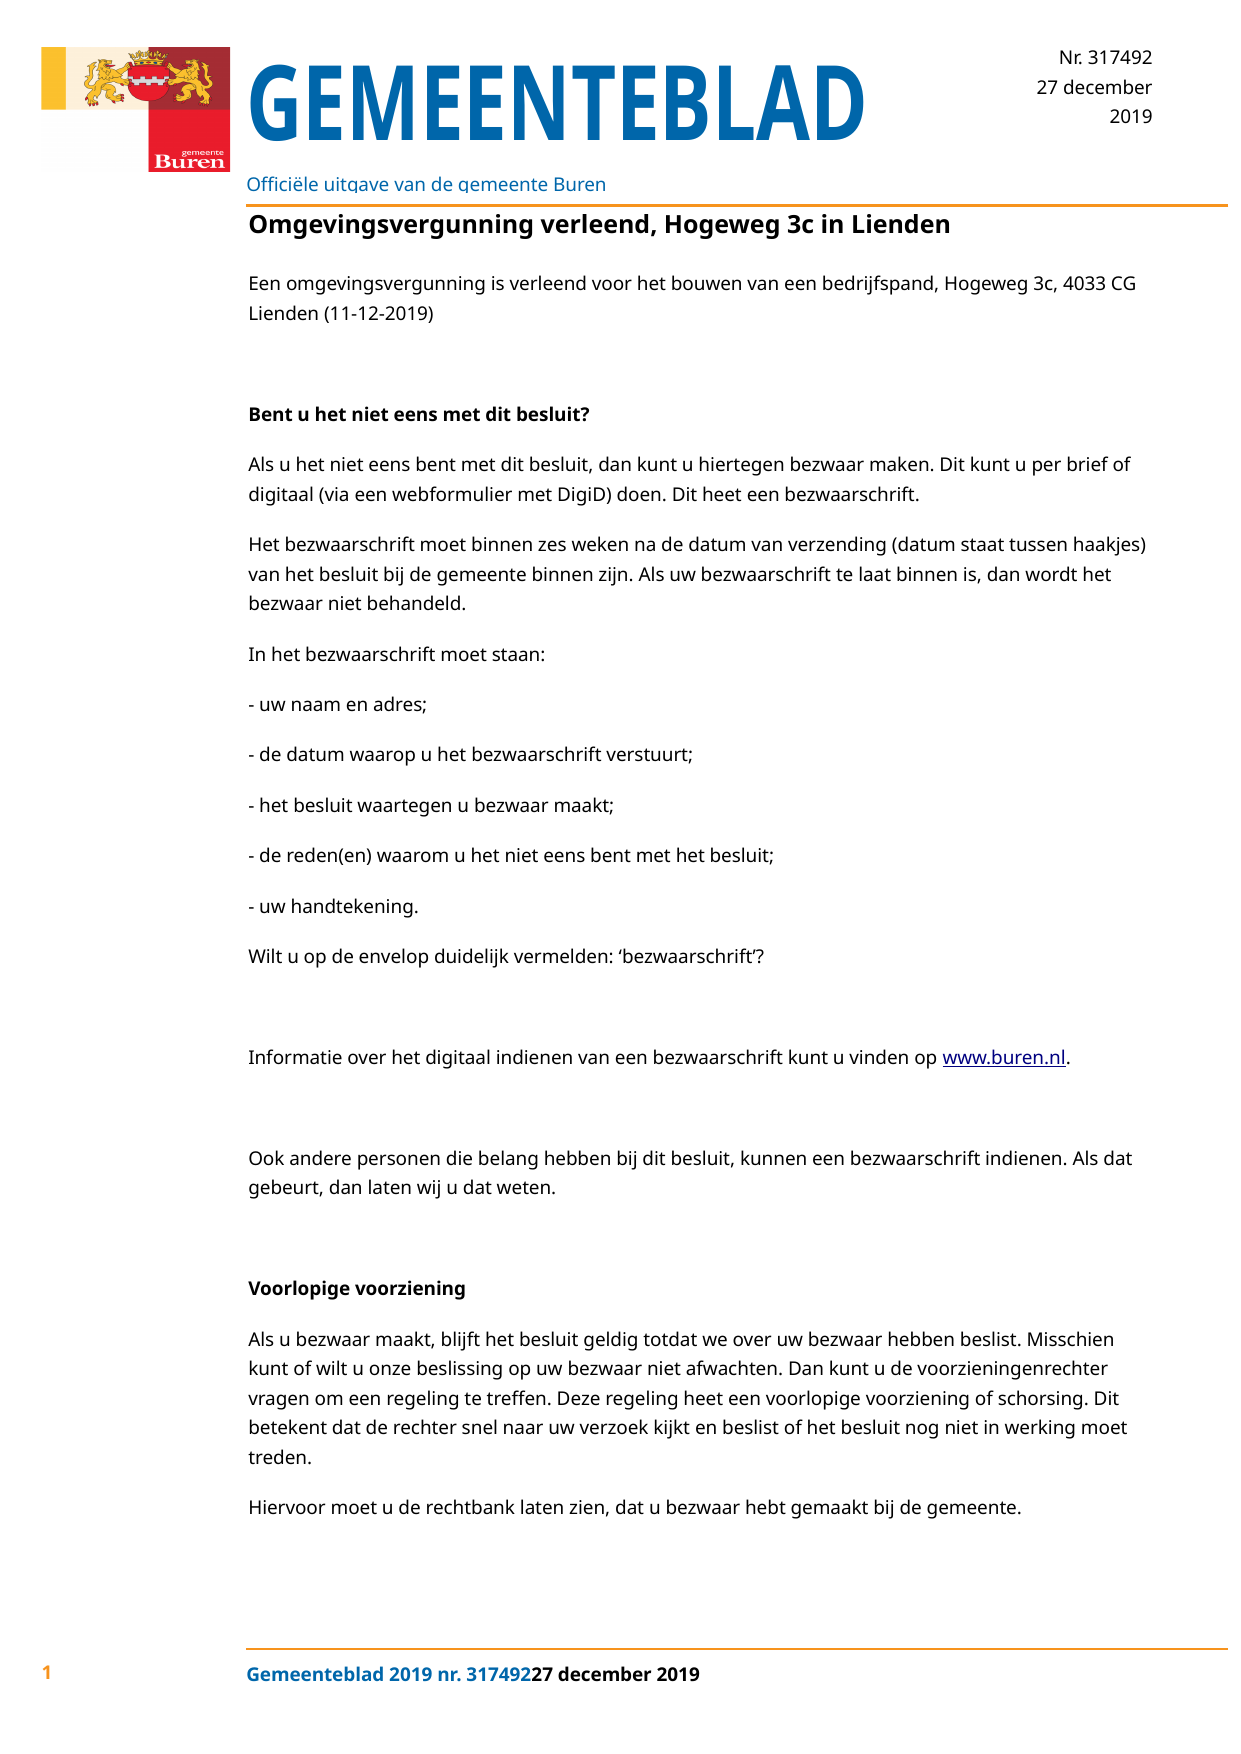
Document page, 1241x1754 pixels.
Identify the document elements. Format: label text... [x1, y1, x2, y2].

text Voorlopige voorziening [248, 1275, 1152, 1301]
text Als u het niet eens bent met dit besluit, dan kunt u hiertegen bezwaar maken. Dit kunt u per brief of digitaal (via een webformulier met DigiD) doen. Dit heet een bezwaarschrift. [248, 451, 1152, 506]
text - het besluit waartegen u bezwaar maakt; [248, 792, 1152, 818]
text Hiervoor moet u de rechtbank laten zien, dat u bezwaar hebt gemaakt bij de gemeente. [248, 1494, 1152, 1520]
text - uw naam en adres; [248, 691, 1152, 717]
picture [41, 47, 231, 172]
text Het bezwaarschrift moet binnen zes weken na de datum van verzending (datum staat tussen haakjes) van het besluit bij de gemeente binnen zijn. Als uw bezwaarschrift te laat binnen is, dan wordt het bezwaar niet behandeld. [248, 531, 1152, 616]
text - de datum waarop u het bezwaarschrift verstuurt; [248, 742, 1152, 767]
text Omgevingsvergunning verleend, Hogeweg 3c in Lienden [248, 207, 1152, 241]
text Als u bezwaar maakt, blijft het besluit geldig totdat we over uw bezwaar hebben beslist. Misschien kunt of wilt u onze beslissing op uw bezwaar niet afwachten. Dan kunt u de voorzieningenrechter vragen om een regeling te treffen. Deze regeling heet een voorlopige voorziening of schorsing. Dit betekent dat de rechter snel naar uw verzoek kijkt en beslist of het besluit nog niet in werking moet treden. [248, 1326, 1152, 1470]
text Bent u het niet eens met dit besluit? [248, 401, 1152, 426]
text - uw handtekening. [248, 893, 1152, 918]
text Informatie over het digitaal indienen van een bezwaarschrift kunt u vinden op www.buren.nl. [248, 1044, 1152, 1070]
text Ook andere personen die belang hebben bij dit besluit, kunnen een bezwaarschrift indienen. Als dat gebeurt, dan laten wij u dat weten. [248, 1145, 1152, 1200]
text - de reden(en) waarom u het niet eens bent met het besluit; [248, 842, 1152, 868]
text In het bezwaarschrift moet staan: [248, 641, 1152, 666]
text Een omgevingsvergunning is verleend voor het bouwen van een bedrijfspand, Hogeweg 3c, 4033 CG Lienden (11-12-2019) [248, 270, 1152, 326]
text Wilt u op de envelop duidelijk vermelden: ‘bezwaarschrift’? [248, 943, 1152, 969]
